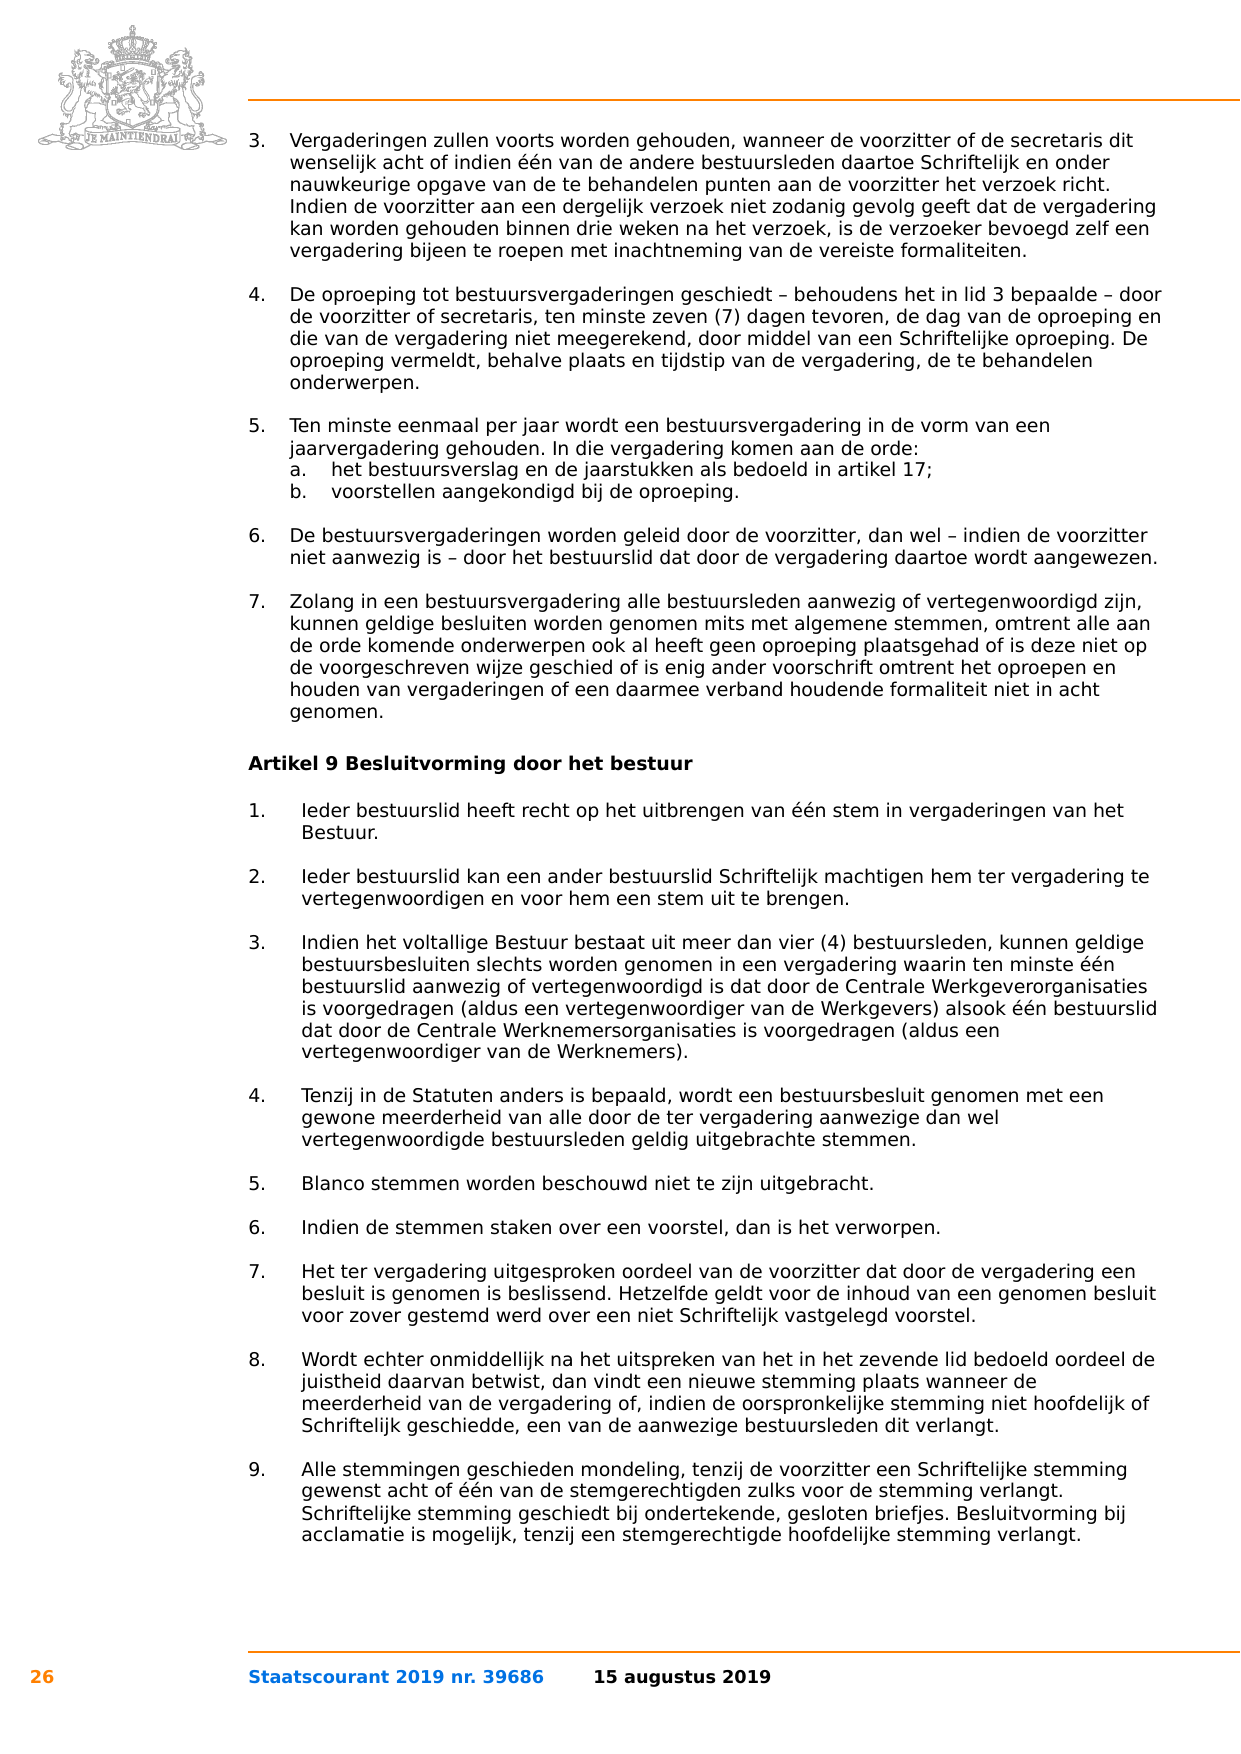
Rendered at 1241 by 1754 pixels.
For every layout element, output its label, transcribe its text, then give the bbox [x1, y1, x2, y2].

text 4. Tenzij in de Statuten anders is bepaald, wordt een bestuursbesluit genomen met een gewone meerderheid van alle door de ter vergadering aanwezige dan wel vertegenwoordigde bestuursleden geldig uitgebrachte stemmen. [248, 1085, 1163, 1151]
text a. het bestuursverslag en de jaarstukken als bedoeld in artikel 17; [289, 459, 1163, 481]
text 6. De bestuursvergaderingen worden geleid door de voorzitter, dan wel – indien de voorzitter niet aanwezig is – door het bestuurslid dat door de vergadering daartoe wordt aangewezen. [248, 525, 1163, 569]
text 3. Vergaderingen zullen voorts worden gehouden, wanneer de voorzitter of de secretaris dit wenselijk acht of indien één van de andere bestuursleden daartoe Schriftelijk en onder nauwkeurige opgave van de te behandelen punten aan de voorzitter het verzoek richt. Indien de voorzitter aan een dergelijk verzoek niet zodanig gevolg geeft dat de vergadering kan worden gehouden binnen drie weken na het verzoek, is de verzoeker bevoegd zelf een vergadering bijeen te roepen met inachtneming van de vereiste formaliteiten. [248, 130, 1163, 262]
text 7. Het ter vergadering uitgesproken oordeel van de voorzitter dat door de vergadering een besluit is genomen is beslissend. Hetzelfde geldt voor de inhoud van een genomen besluit voor zover gestemd werd over een niet Schriftelijk vastgelegd voorstel. [248, 1261, 1163, 1327]
text 6. Indien de stemmen staken over een voorstel, dan is het verworpen. [248, 1217, 1163, 1239]
text 8. Wordt echter onmiddellijk na het uitspreken van het in het zevende lid bedoeld oordeel de juistheid daarvan betwist, dan vindt een nieuwe stemming plaats wanneer de meerderheid van de vergadering of, indien de oorspronkelijke stemming niet hoofdelijk of Schriftelijk geschiedde, een van de aanwezige bestuursleden dit verlangt. [248, 1349, 1163, 1437]
text 2. Ieder bestuurslid kan een ander bestuurslid Schriftelijk machtigen hem ter vergadering te vertegenwoordigen en voor hem een stem uit te brengen. [248, 866, 1163, 910]
text 4. De oproeping tot bestuursvergaderingen geschiedt – behoudens het in lid 3 bepaalde – door de voorzitter of secretaris, ten minste zeven (7) dagen tevoren, de dag van de oproeping en die van de vergadering niet meegerekend, door middel van een Schriftelijke oproeping. De oproeping vermeldt, behalve plaats en tijdstip van de vergadering, de te behandelen onderwerpen. [248, 284, 1163, 393]
subtitle Artikel 9 Besluitvorming door het bestuur [248, 753, 1163, 775]
text 5. Blanco stemmen worden beschouwd niet te zijn uitgebracht. [248, 1173, 1163, 1195]
text 7. Zolang in een bestuursvergadering alle bestuursleden aanwezig of vertegenwoordigd zijn, kunnen geldige besluiten worden genomen mits met algemene stemmen, omtrent alle aan de orde komende onderwerpen ook al heeft geen oproeping plaatsgehad of is deze niet op de voorgeschreven wijze geschied of is enig ander voorschrift omtrent het oproepen en houden van vergaderingen of een daarmee verband houdende formaliteit niet in acht genomen. [248, 591, 1163, 723]
text 3. Indien het voltallige Bestuur bestaat uit meer dan vier (4) bestuursleden, kunnen geldige bestuursbesluiten slechts worden genomen in een vergadering waarin ten minste één bestuurslid aanwezig of vertegenwoordigd is dat door de Centrale Werkgeverorganisaties is voorgedragen (aldus een vertegenwoordiger van de Werkgevers) alsook één bestuurslid dat door de Centrale Werknemersorganisaties is voorgedragen (aldus een vertegenwoordiger van de Werknemers). [248, 932, 1163, 1063]
text 9. Alle stemmingen geschieden mondeling, tenzij de voorzitter een Schriftelijke stemming gewenst acht of één van de stemgerechtigden zulks voor de stemming verlangt. Schriftelijke stemming geschiedt bij ondertekende, gesloten briefjes. Besluitvorming bij acclamatie is mogelijk, tenzij een stemgerechtigde hoofdelijke stemming verlangt. [248, 1458, 1163, 1546]
text 1. Ieder bestuurslid heeft recht op het uitbrengen van één stem in vergaderingen van het Bestuur. [248, 800, 1163, 844]
picture [38, 25, 227, 150]
text b. voorstellen aangekondigd bij de oproeping. [289, 481, 1163, 503]
text 5. Ten minste eenmaal per jaar wordt een bestuursvergadering in de vorm van een jaarvergadering gehouden. In die vergadering komen aan de orde: [248, 415, 1163, 459]
